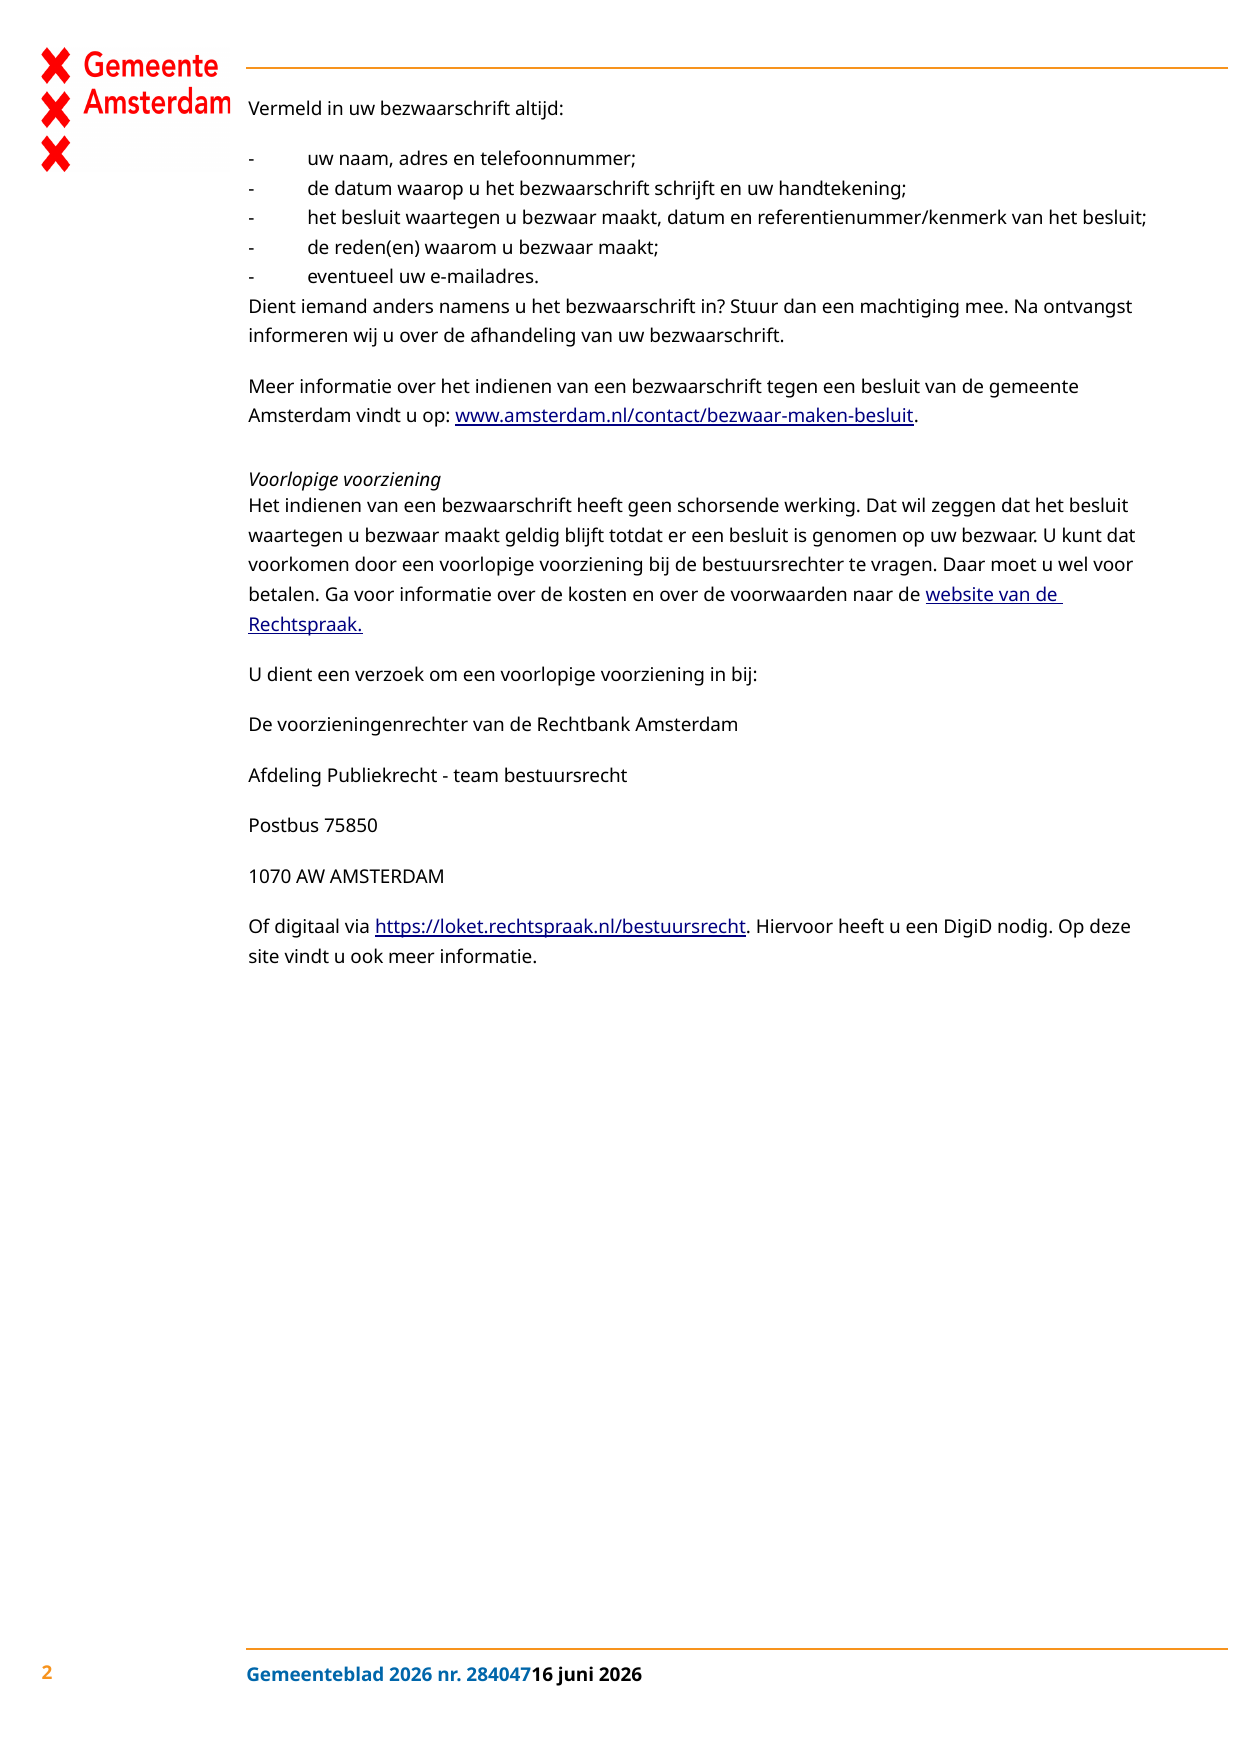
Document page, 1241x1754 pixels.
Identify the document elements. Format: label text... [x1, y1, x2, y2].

text 1070 AW AMSTERDAM [248, 863, 1152, 888]
text Meer informatie over het indienen van een bezwaarschrift tegen een besluit van de gemeente Amsterdam vindt u op: www.amsterdam.nl/contact/bezwaar-maken-besluit. [248, 373, 1152, 428]
list het besluit waartegen u bezwaar maakt, datum en referentienummer/kenmerk van het besluit; [248, 204, 1152, 230]
text Voorlopige voorziening [248, 467, 1152, 492]
list eventueel uw e-mailadres. [248, 263, 1152, 289]
list de datum waarop u het bezwaarschrift schrijft en uw handtekening; [248, 175, 1152, 201]
text Dient iemand anders namens u het bezwaarschrift in? Stuur dan een machtiging mee. Na ontvangst informeren wij u over de afhandeling van uw bezwaarschrift. [248, 293, 1152, 348]
text Het indienen van een bezwaarschrift heeft geen schorsende werking. Dat wil zeggen dat het besluit waartegen u bezwaar maakt geldig blijft totdat er een besluit is genomen op uw bezwaar. U kunt dat voorkomen door een voorlopige voorziening bij de bestuursrechter te vragen. Daar moet u wel voor betalen. Ga voor informatie over de kosten en over de voorwaarden naar de website van de Rechtspraak. [248, 492, 1152, 636]
text U dient een verzoek om een voorlopige voorziening in bij: [248, 661, 1152, 687]
picture [41, 47, 231, 172]
text Postbus 75850 [248, 812, 1152, 838]
text De voorzieningenrechter van de Rechtbank Amsterdam [248, 712, 1152, 737]
text Of digitaal via https://loket.rechtspraak.nl/bestuursrecht. Hiervoor heeft u een DigiD nodig. Op deze site vindt u ook meer informatie. [248, 913, 1152, 968]
text Afdeling Publiekrecht - team bestuursrecht [248, 762, 1152, 788]
text Vermeld in uw bezwaarschrift altijd: [248, 95, 1152, 121]
list uw naam, adres en telefoonnummer; [248, 145, 1152, 171]
list de reden(en) waarom u bezwaar maakt; [248, 234, 1152, 260]
